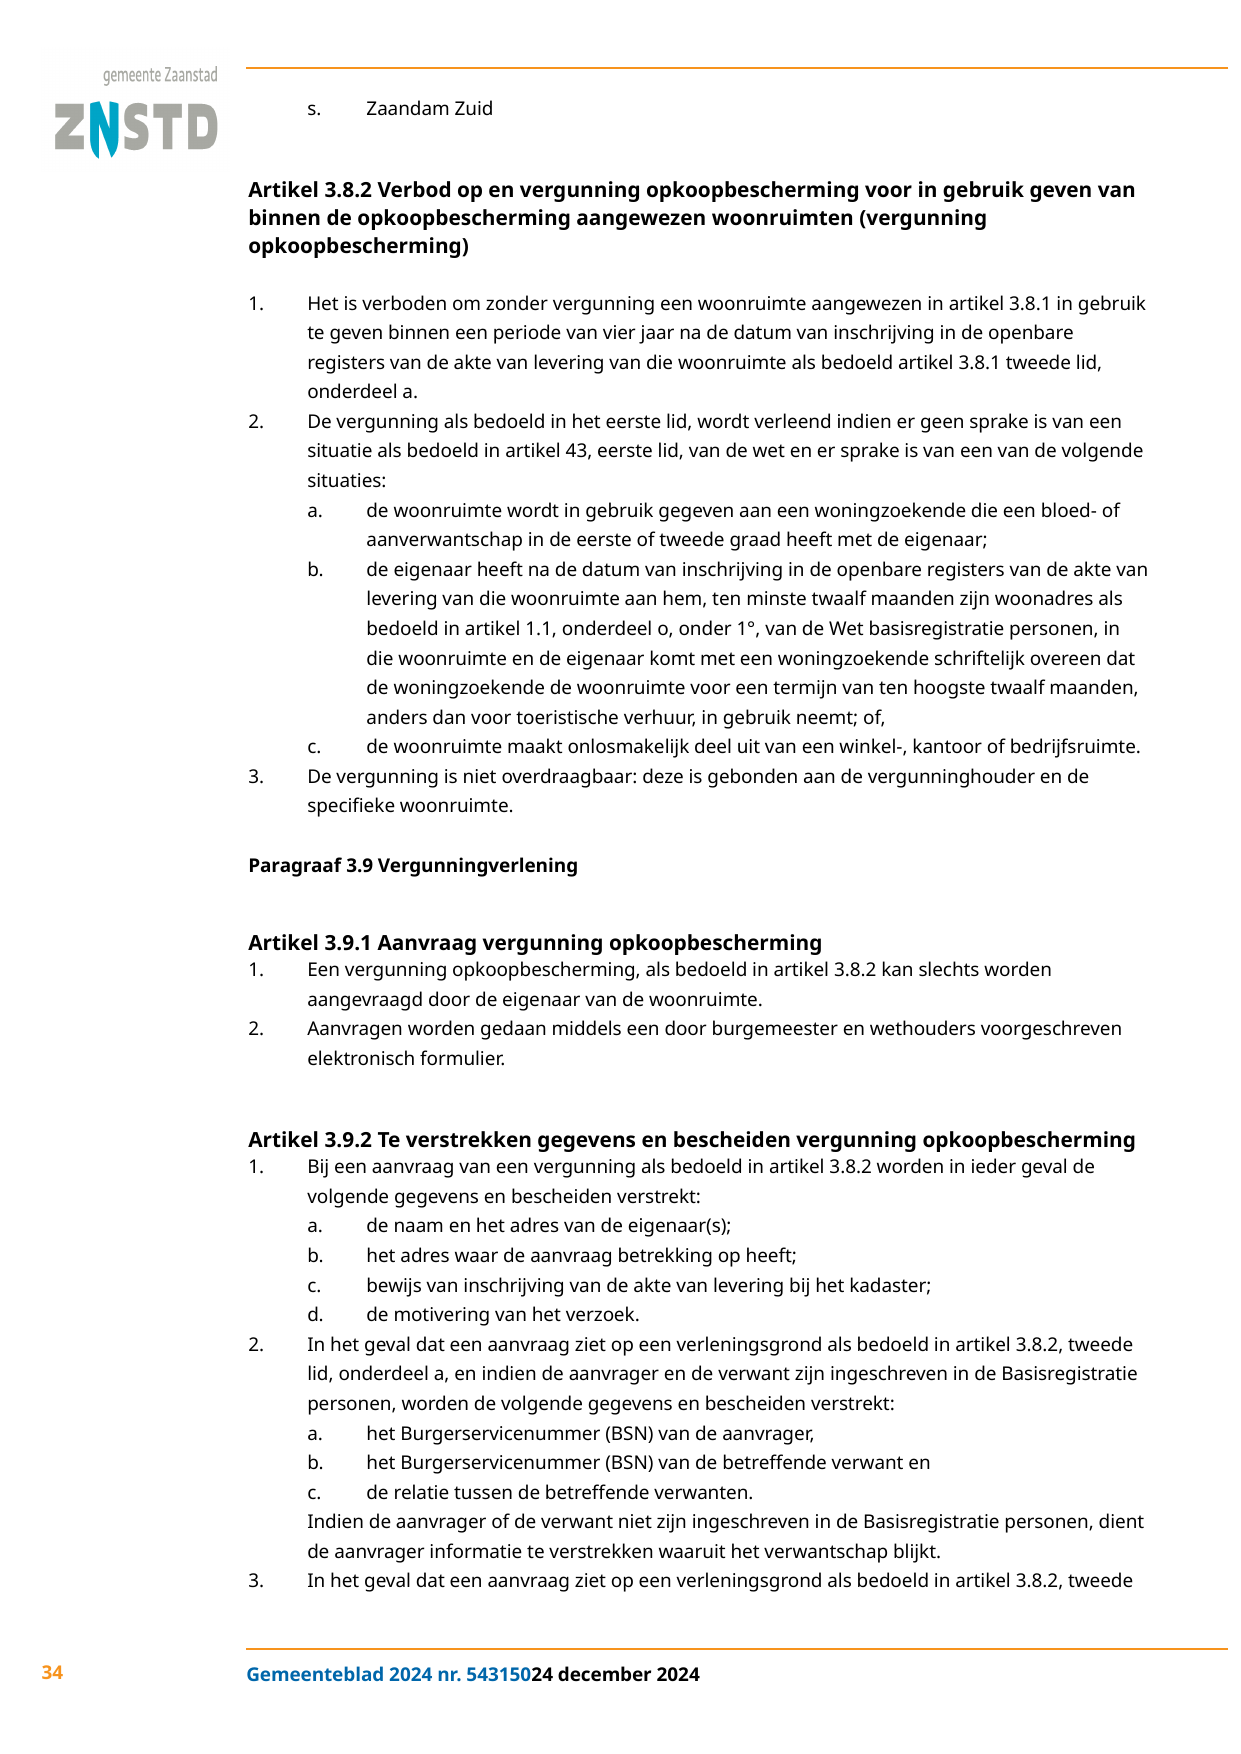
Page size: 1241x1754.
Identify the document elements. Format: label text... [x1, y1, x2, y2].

picture [41, 47, 231, 172]
list de naam en het adres van de eigenaar(s); [307, 1213, 1152, 1238]
list De vergunning als bedoeld in het eerste lid, wordt verleend indien er geen sprake is van een situatie als bedoeld in artikel 43, eerste lid, van de wet en er sprake is van een van de volgende situaties: [248, 408, 1152, 493]
list de woonruimte wordt in gebruik gegeven aan een woningzoekende die een bloed- of aanverwantschap in de eerste of tweede graad heeft met de eigenaar; [307, 497, 1152, 552]
list het Burgerservicenummer (BSN) van de aanvrager, [307, 1420, 1152, 1446]
list Indien de aanvrager of de verwant niet zijn ingeschreven in de Basisregistratie personen, dient de aanvrager informatie te verstrekken waaruit het verwantschap blijkt. [248, 1508, 1152, 1564]
list Het is verboden om zonder vergunning een woonruimte aangewezen in artikel 3.8.1 in gebruik te geven binnen een periode van vier jaar na de datum van inschrijving in de openbare registers van de akte van levering van die woonruimte als bedoeld artikel 3.8.1 tweede lid, onderdeel a. [248, 290, 1152, 404]
list Aanvragen worden gedaan middels een door burgemeester en wethouders voorgeschreven elektronisch formulier. [248, 1016, 1152, 1071]
list de relatie tussen de betreffende verwanten. [307, 1479, 1152, 1505]
list De vergunning is niet overdraagbaar: deze is gebonden aan de vergunninghouder en de specifieke woonruimte. [248, 763, 1152, 818]
text Paragraaf 3.9 Vergunningverlening [248, 852, 1152, 877]
list de motivering van het verzoek. [307, 1301, 1152, 1327]
text Artikel 3.9.1 Aanvraag vergunning opkoopbescherming [248, 928, 1152, 956]
list het Burgerservicenummer (BSN) van de betreffende verwant en [307, 1449, 1152, 1475]
list Een vergunning opkoopbescherming, als bedoeld in artikel 3.8.2 kan slechts worden aangevraagd door de eigenaar van de woonruimte. [248, 956, 1152, 1012]
list Bij een aanvraag van een vergunning als bedoeld in artikel 3.8.2 worden in ieder geval de volgende gegevens en bescheiden verstrekt: [248, 1153, 1152, 1209]
list In het geval dat een aanvraag ziet op een verleningsgrond als bedoeld in artikel 3.8.2, tweede lid, onderdeel a, en indien de aanvrager en de verwant zijn ingeschreven in de Basisregistratie personen, worden de volgende gegevens en bescheiden verstrekt: [248, 1331, 1152, 1416]
list In het geval dat een aanvraag ziet op een verleningsgrond als bedoeld in artikel 3.8.2, tweede [248, 1568, 1152, 1593]
list bewijs van inschrijving van de akte van levering bij het kadaster; [307, 1272, 1152, 1298]
list Zaandam Zuid [307, 95, 1152, 121]
list de eigenaar heeft na de datum van inschrijving in de openbare registers van de akte van levering van die woonruimte aan hem, ten minste twaalf maanden zijn woonadres als bedoeld in artikel 1.1, onderdeel o, onder 1°, van de Wet basisregistratie personen, in die woonruimte en de eigenaar komt met een woningzoekende schriftelijk overeen dat de woningzoekende de woonruimte voor een termijn van ten hoogste twaalf maanden, anders dan voor toeristische verhuur, in gebruik neemt; of, [307, 556, 1152, 729]
text Artikel 3.9.2 Te verstrekken gegevens en bescheiden vergunning opkoopbescherming [248, 1125, 1152, 1153]
text Artikel 3.8.2 Verbod op en vergunning opkoopbescherming voor in gebruik geven van binnen de opkoopbescherming aangewezen woonruimten (vergunning opkoopbescherming) [248, 175, 1152, 260]
list het adres waar de aanvraag betrekking op heeft; [307, 1242, 1152, 1268]
list de woonruimte maakt onlosmakelijk deel uit van een winkel-, kantoor of bedrijfsruimte. [307, 733, 1152, 759]
